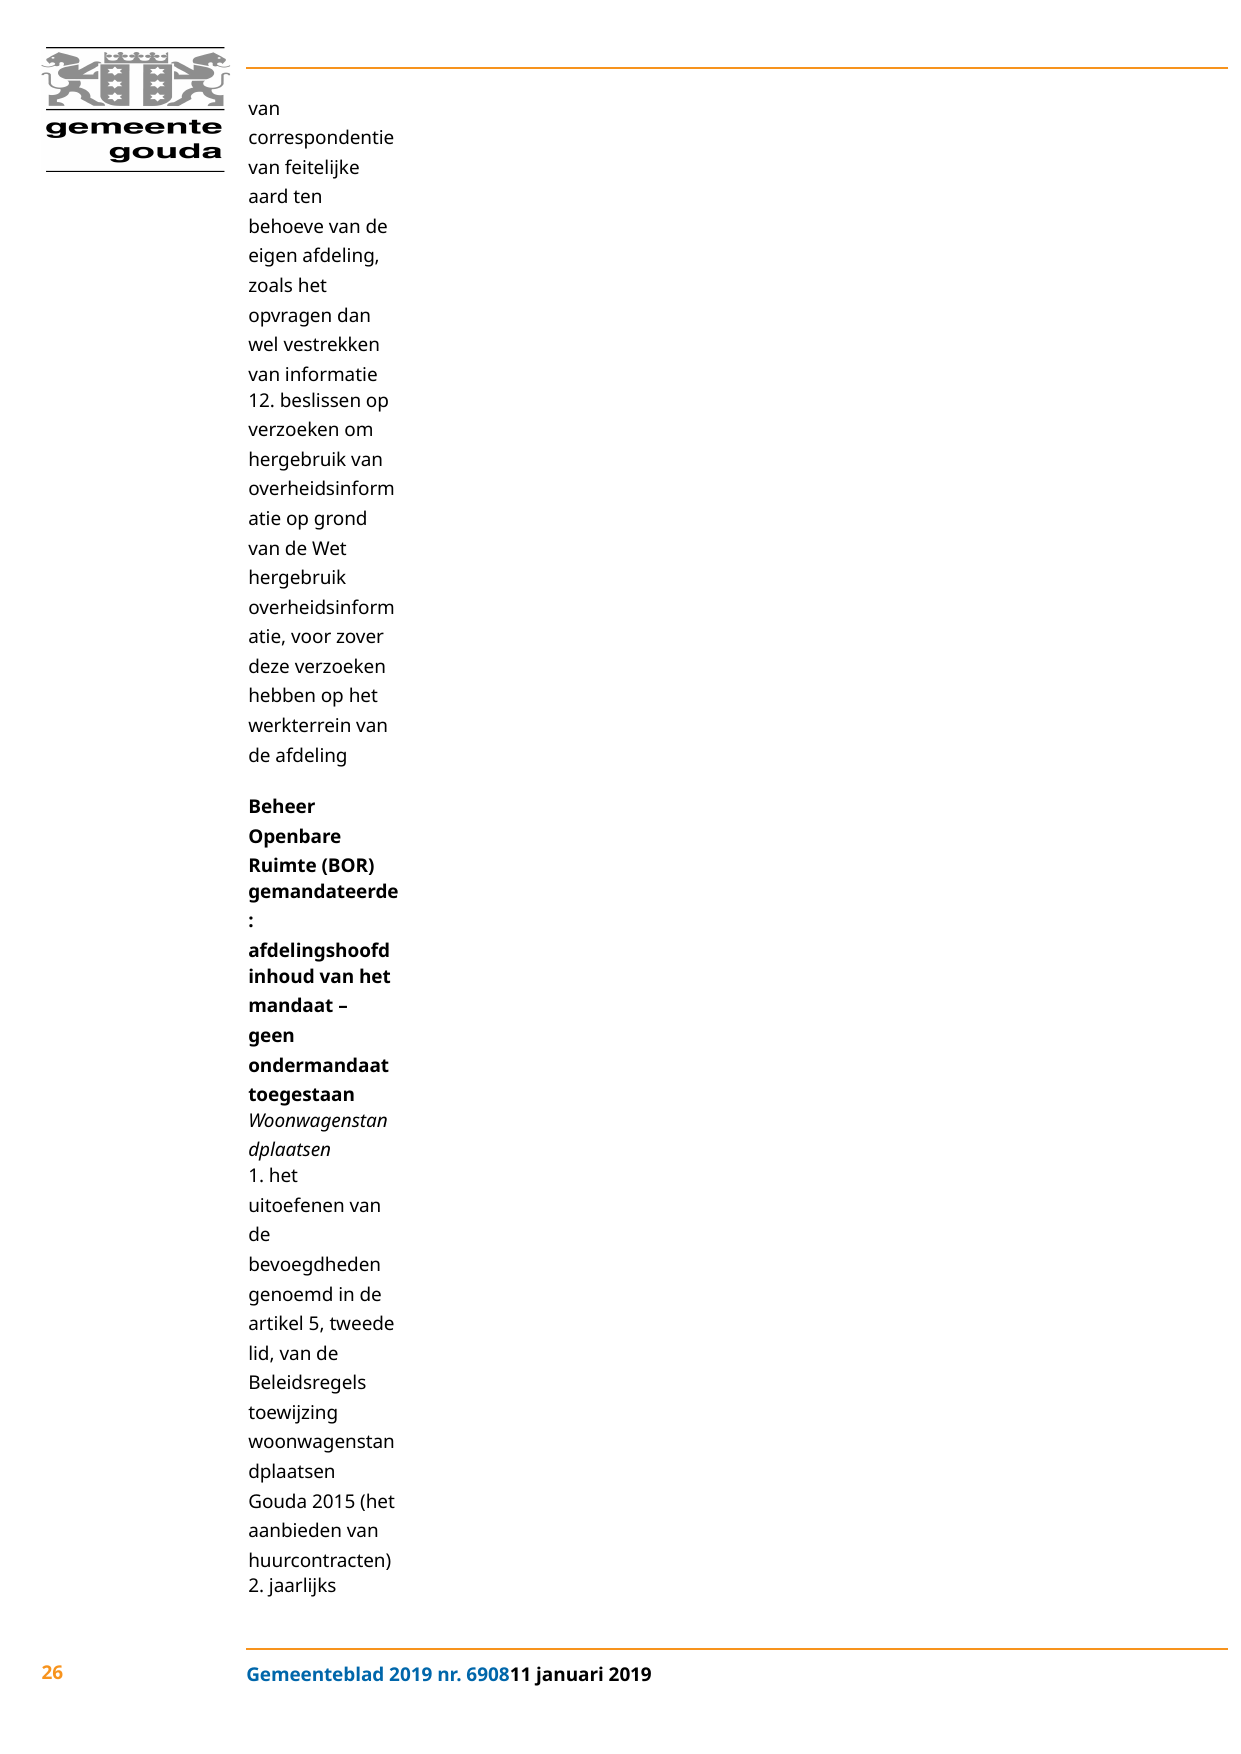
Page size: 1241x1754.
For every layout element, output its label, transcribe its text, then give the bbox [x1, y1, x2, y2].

table_cell 12. beslissen op verzoeken om hergebruik van overheidsinformatie op grond van de Wet hergebruik overheidsinformatie, voor zover deze verzoeken hebben op het werkterrein van de afdeling [248, 387, 398, 767]
table_cell Beheer Openbare Ruimte (BOR) [248, 793, 398, 878]
table_cell gemandateerde: afdelingshoofd [248, 878, 398, 963]
table_cell Woonwagenstandplaatsen [248, 1107, 398, 1162]
table_cell [248, 768, 398, 793]
picture [41, 47, 231, 172]
table_cell 2. jaarlijks [248, 1573, 398, 1598]
table_cell inhoud van het mandaat – geen ondermandaat toegestaan [248, 963, 398, 1107]
table_cell van correspondentie van feitelijke aard ten behoeve van de eigen afdeling, zoals het opvragen dan wel vestrekken van informatie [248, 95, 398, 387]
table_cell 1. het uitoefenen van de bevoegdheden genoemd in de artikel 5, tweede lid, van de Beleidsregels toewijzing woonwagenstandplaatsen Gouda 2015 (het aanbieden van huurcontracten) [248, 1163, 398, 1573]
